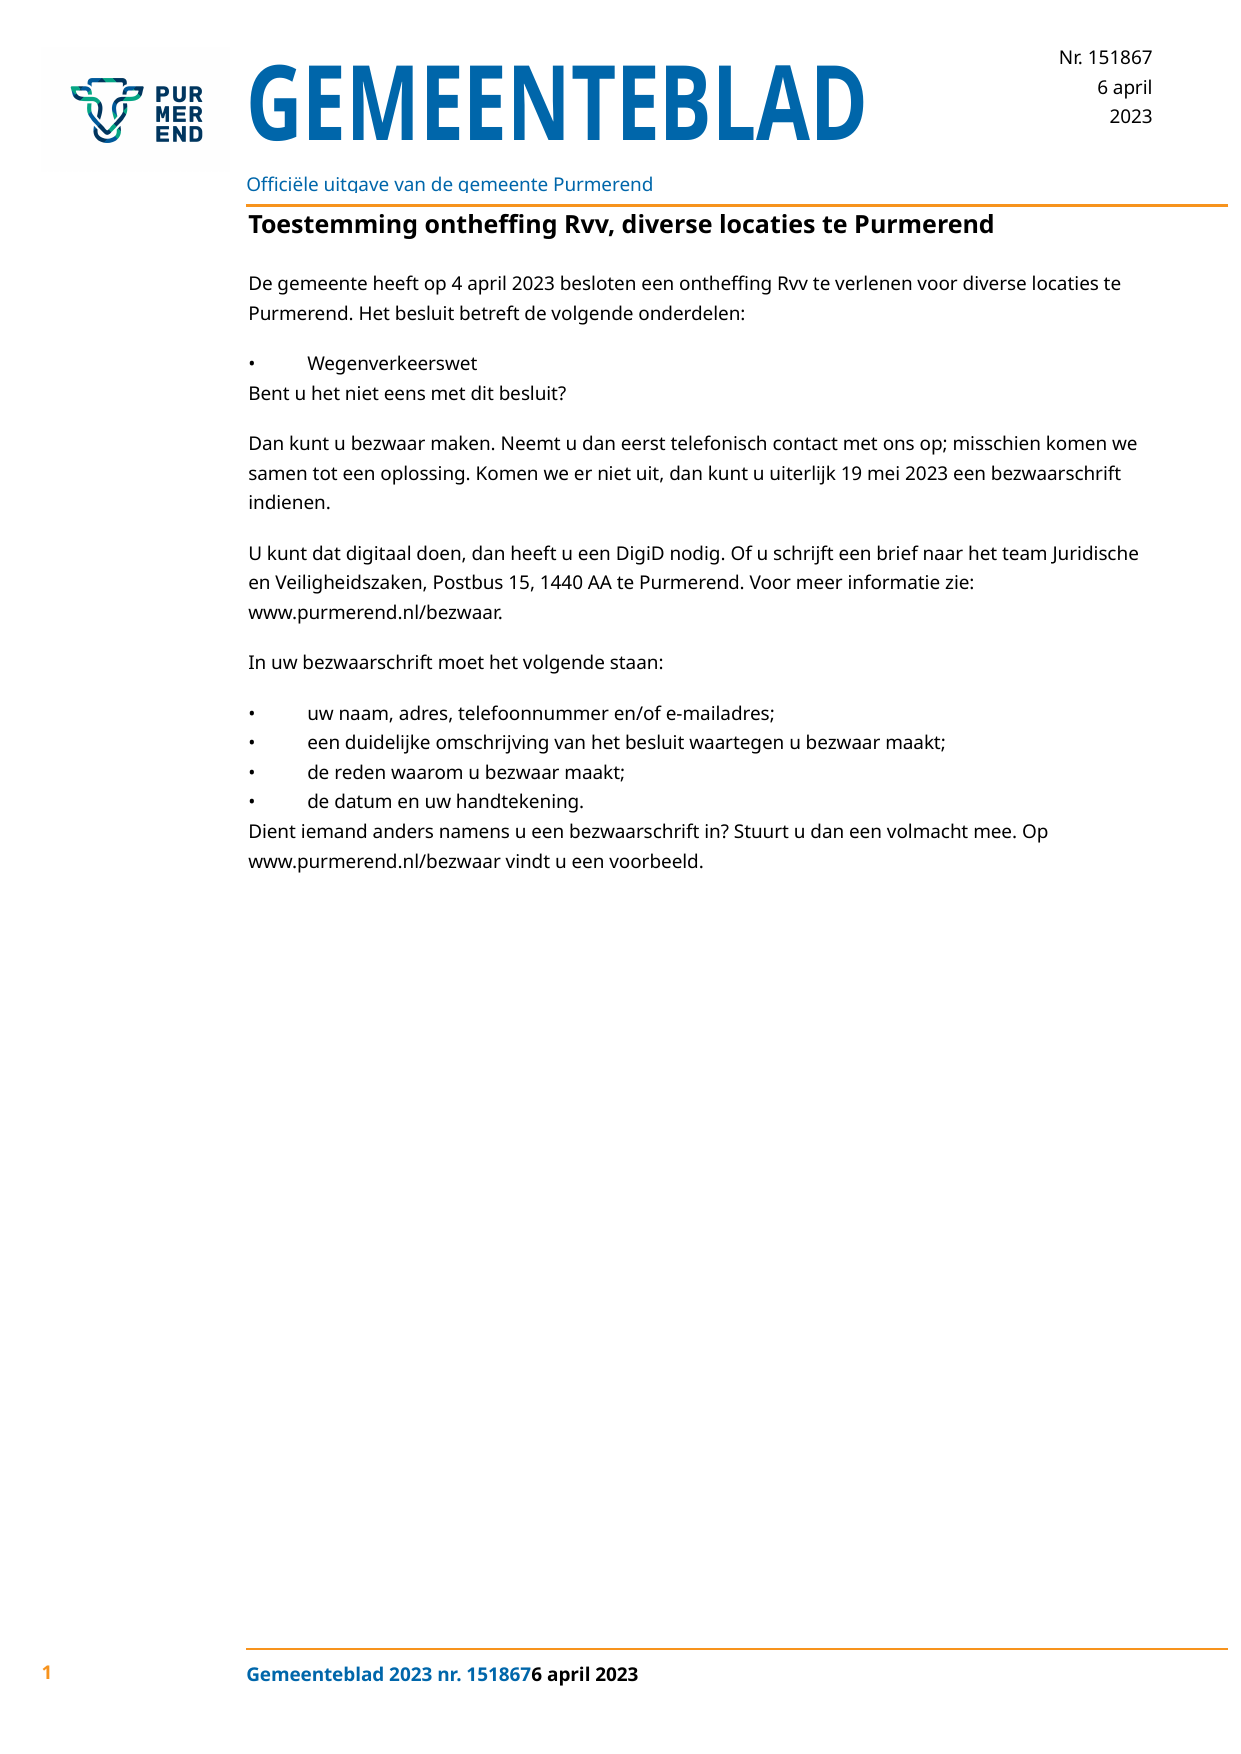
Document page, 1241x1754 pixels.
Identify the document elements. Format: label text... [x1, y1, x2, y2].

list Wegenverkeerswet [248, 350, 1152, 376]
text In uw bezwaarschrift moet het volgende staan: [248, 649, 1152, 675]
text Dan kunt u bezwaar maken. Neemt u dan eerst telefonisch contact met ons op; misschien komen we samen tot een oplossing. Komen we er niet uit, dan kunt u uiterlijk 19 mei 2023 een bezwaarschrift indienen. [248, 430, 1152, 515]
text U kunt dat digitaal doen, dan heeft u een DigiD nodig. Of u schrijft een brief naar het team Juridische en Veiligheidszaken, Postbus 15, 1440 AA te Purmerend. Voor meer informatie zie: www.purmerend.nl/bezwaar. [248, 540, 1152, 625]
text Dient iemand anders namens u een bezwaarschrift in? Stuurt u dan een volmacht mee. Op www.purmerend.nl/bezwaar vindt u een voorbeeld. [248, 818, 1152, 873]
list de reden waarom u bezwaar maakt; [248, 759, 1152, 785]
list een duidelijke omschrijving van het besluit waartegen u bezwaar maakt; [248, 729, 1152, 755]
list uw naam, adres, telefoonnummer en/of e-mailadres; [248, 700, 1152, 726]
text Toestemming ontheffing Rvv, diverse locaties te Purmerend [248, 207, 1152, 241]
picture [41, 47, 231, 172]
list de datum en uw handtekening. [248, 789, 1152, 814]
text De gemeente heeft op 4 april 2023 besloten een ontheffing Rvv te verlenen voor diverse locaties te Purmerend. Het besluit betreft de volgende onderdelen: [248, 270, 1152, 326]
text Bent u het niet eens met dit besluit? [248, 380, 1152, 406]
